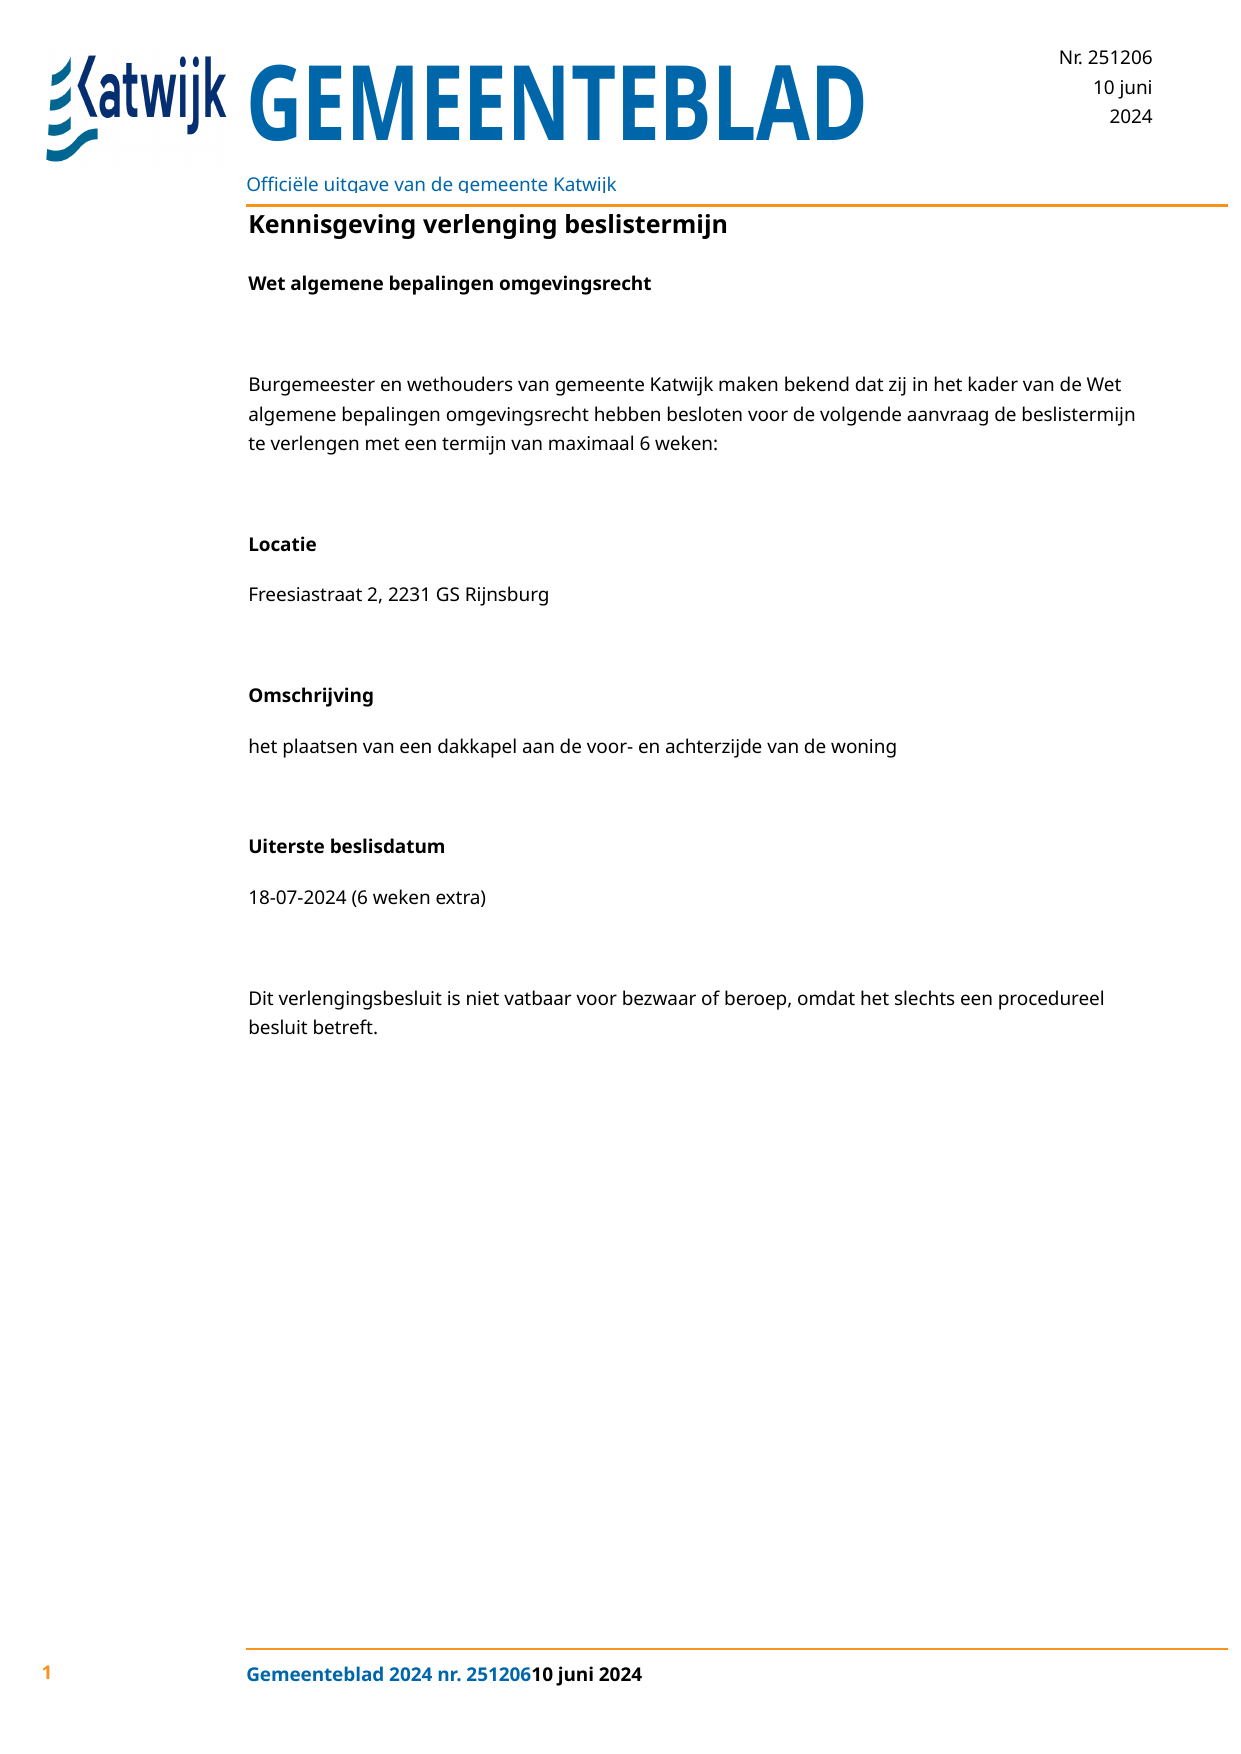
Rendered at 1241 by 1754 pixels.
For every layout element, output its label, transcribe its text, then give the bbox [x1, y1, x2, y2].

text Kennisgeving verlenging beslistermijn [248, 207, 1152, 241]
text Omschrijving [248, 682, 1152, 708]
text Freesiastraat 2, 2231 GS Rijnsburg [248, 582, 1152, 607]
picture [41, 47, 231, 172]
text Burgemeester en wethouders van gemeente Katwijk maken bekend dat zij in het kader van de Wet algemene bepalingen omgevingsrecht hebben besloten voor de volgende aanvraag de beslistermijn te verlengen met een termijn van maximaal 6 weken: [248, 371, 1152, 456]
text Locatie [248, 531, 1152, 557]
text Uiterste beslisdatum [248, 834, 1152, 859]
text het plaatsen van een dakkapel aan de voor- en achterzijde van de woning [248, 733, 1152, 758]
text 18-07-2024 (6 weken extra) [248, 884, 1152, 910]
text Wet algemene bepalingen omgevingsrecht [248, 270, 1152, 296]
text Dit verlengingsbesluit is niet vatbaar voor bezwaar of beroep, omdat het slechts een procedureel besluit betreft. [248, 985, 1152, 1040]
